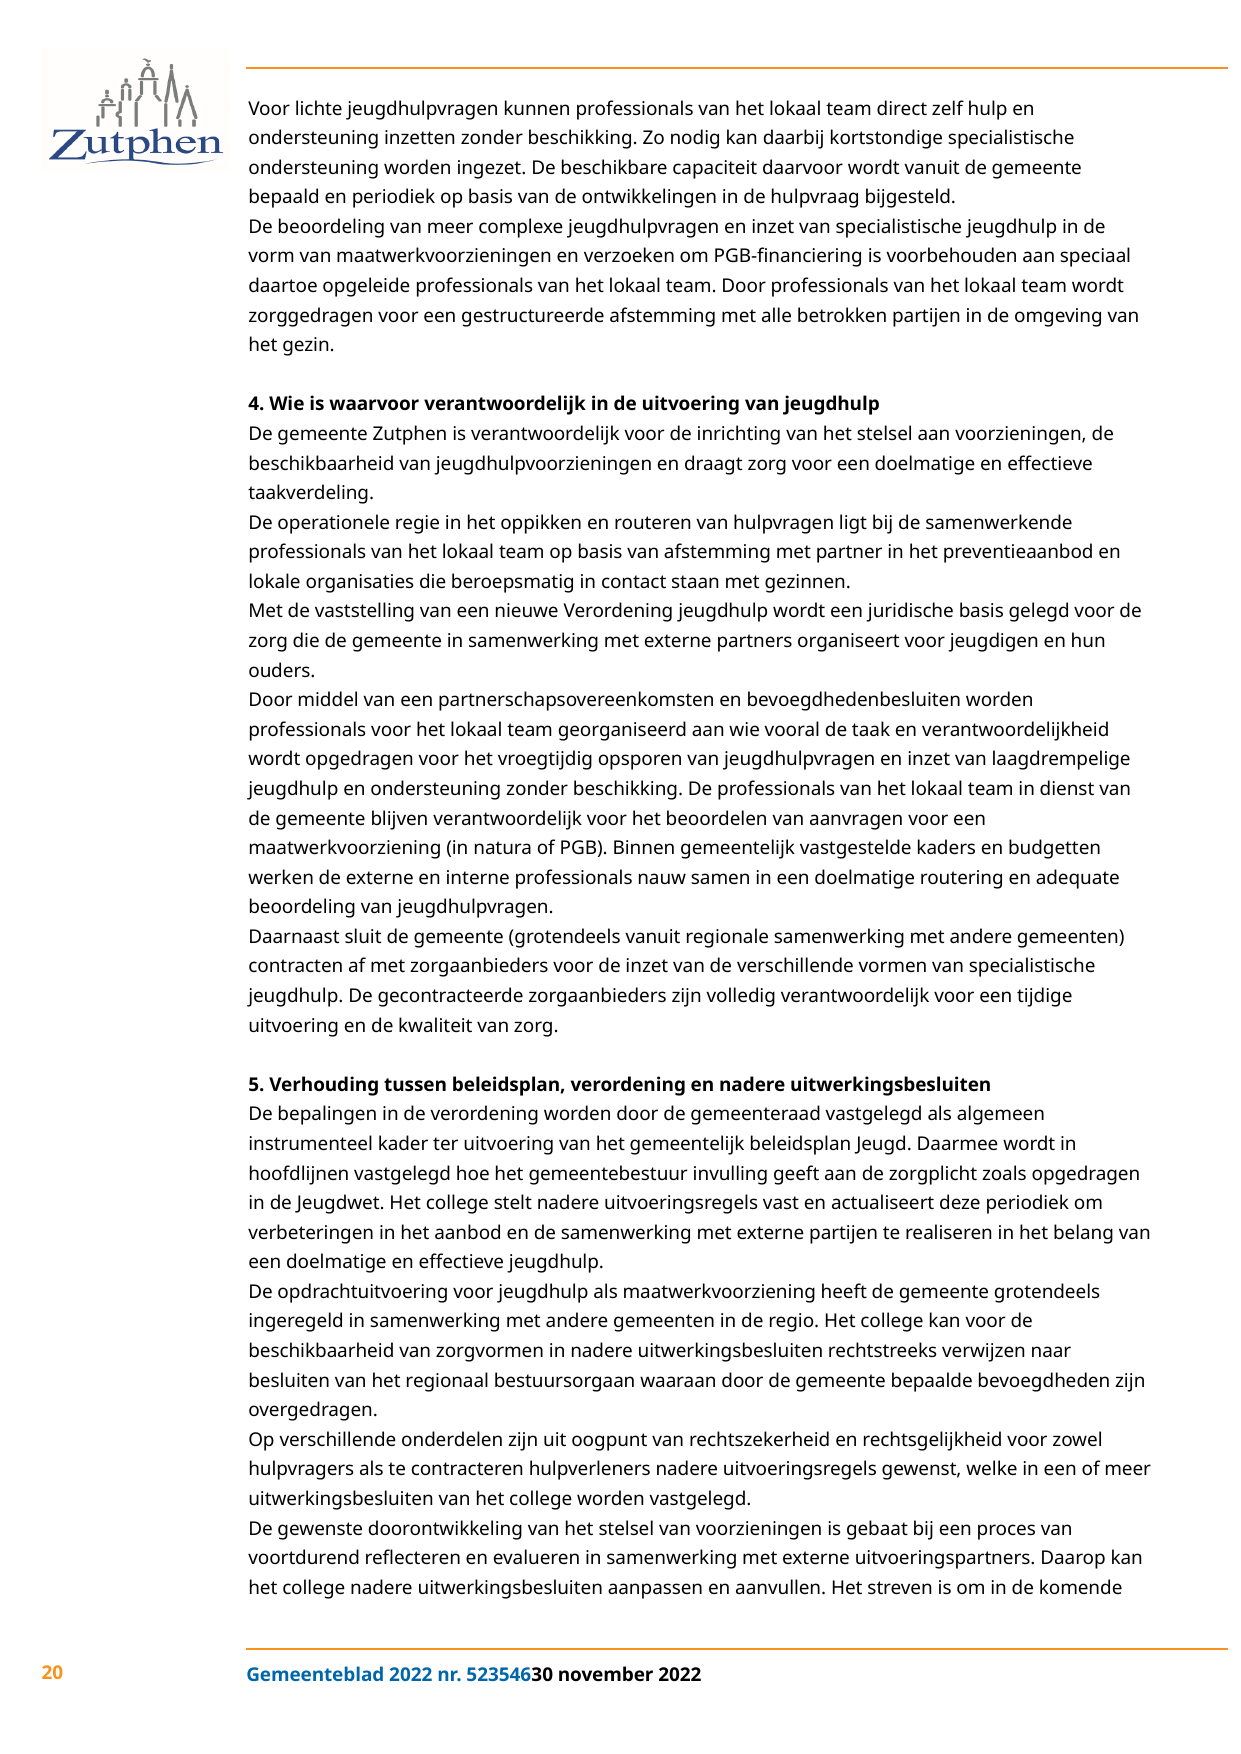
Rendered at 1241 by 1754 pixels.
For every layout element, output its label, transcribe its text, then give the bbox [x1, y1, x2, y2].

text De opdrachtuitvoering voor jeugdhulp als maatwerkvoorziening heeft de gemeente grotendeels ingeregeld in samenwerking met andere gemeenten in de regio. Het college kan voor de beschikbaarheid van zorgvormen in nadere uitwerkingsbesluiten rechtstreeks verwijzen naar besluiten van het regionaal bestuursorgaan waaraan door de gemeente bepaalde bevoegdheden zijn overgedragen. [248, 1278, 1152, 1422]
text Met de vaststelling van een nieuwe Verordening jeugdhulp wordt een juridische basis gelegd voor de zorg die de gemeente in samenwerking met externe partners organiseert voor jeugdigen en hun ouders. [248, 598, 1152, 683]
text Door middel van een partnerschapsovereenkomsten en bevoegdhedenbesluiten worden professionals voor het lokaal team georganiseerd aan wie vooral de taak en verantwoordelijkheid wordt opgedragen voor het vroegtijdig opsporen van jeugdhulpvragen en inzet van laagdrempelige jeugdhulp en ondersteuning zonder beschikking. De professionals van het lokaal team in dienst van de gemeente blijven verantwoordelijk voor het beoordelen van aanvragen voor een maatwerkvoorziening (in natura of PGB). Binnen gemeentelijk vastgestelde kaders en budgetten werken de externe en interne professionals nauw samen in een doelmatige routering en adequate beoordeling van jeugdhulpvragen. [248, 686, 1152, 919]
text Daarnaast sluit de gemeente (grotendeels vanuit regionale samenwerking met andere gemeenten) contracten af met zorgaanbieders voor de inzet van de verschillende vormen van specialistische jeugdhulp. De gecontracteerde zorgaanbieders zijn volledig verantwoordelijk voor een tijdige uitvoering en de kwaliteit van zorg. [248, 923, 1152, 1038]
text Op verschillende onderdelen zijn uit oogpunt van rechtszekerheid en rechtsgelijkheid voor zowel hulpvragers als te contracteren hulpverleners nadere uitvoeringsregels gewenst, welke in een of meer uitwerkingsbesluiten van het college worden vastgelegd. [248, 1426, 1152, 1511]
text Voor lichte jeugdhulpvragen kunnen professionals van het lokaal team direct zelf hulp en ondersteuning inzetten zonder beschikking. Zo nodig kan daarbij kortstondige specialistische ondersteuning worden ingezet. De beschikbare capaciteit daarvoor wordt vanuit de gemeente bepaald en periodiek op basis van de ontwikkelingen in de hulpvraag bijgesteld. [248, 95, 1152, 209]
text 5. Verhouding tussen beleidsplan, verordening en nadere uitwerkingsbesluiten [248, 1071, 1152, 1097]
text De operationele regie in het oppikken en routeren van hulpvragen ligt bij de samenwerkende professionals van het lokaal team op basis van afstemming met partner in het preventieaanbod en lokale organisaties die beroepsmatig in contact staan met gezinnen. [248, 509, 1152, 594]
picture [41, 47, 231, 172]
text De gemeente Zutphen is verantwoordelijk voor de inrichting van het stelsel aan voorzieningen, de beschikbaarheid van jeugdhulpvoorzieningen en draagt zorg voor een doelmatige en effectieve taakverdeling. [248, 420, 1152, 505]
text 4. Wie is waarvoor verantwoordelijk in de uitvoering van jeugdhulp [248, 391, 1152, 416]
text De beoordeling van meer complexe jeugdhulpvragen en inzet van specialistische jeugdhulp in de vorm van maatwerkvoorzieningen en verzoeken om PGB-financiering is voorbehouden aan speciaal daartoe opgeleide professionals van het lokaal team. Door professionals van het lokaal team wordt zorggedragen voor een gestructureerde afstemming met alle betrokken partijen in de omgeving van het gezin. [248, 213, 1152, 357]
text De bepalingen in de verordening worden door de gemeenteraad vastgelegd als algemeen instrumenteel kader ter uitvoering van het gemeentelijk beleidsplan Jeugd. Daarmee wordt in hoofdlijnen vastgelegd hoe het gemeentebestuur invulling geeft aan de zorgplicht zoals opgedragen in de Jeugdwet. Het college stelt nadere uitvoeringsregels vast en actualiseert deze periodiek om verbeteringen in het aanbod en de samenwerking met externe partijen te realiseren in het belang van een doelmatige en effectieve jeugdhulp. [248, 1101, 1152, 1274]
text De gewenste doorontwikkeling van het stelsel van voorzieningen is gebaat bij een proces van voortdurend reflecteren en evalueren in samenwerking met externe uitvoeringspartners. Daarop kan het college nadere uitwerkingsbesluiten aanpassen en aanvullen. Het streven is om in de komende [248, 1515, 1152, 1600]
